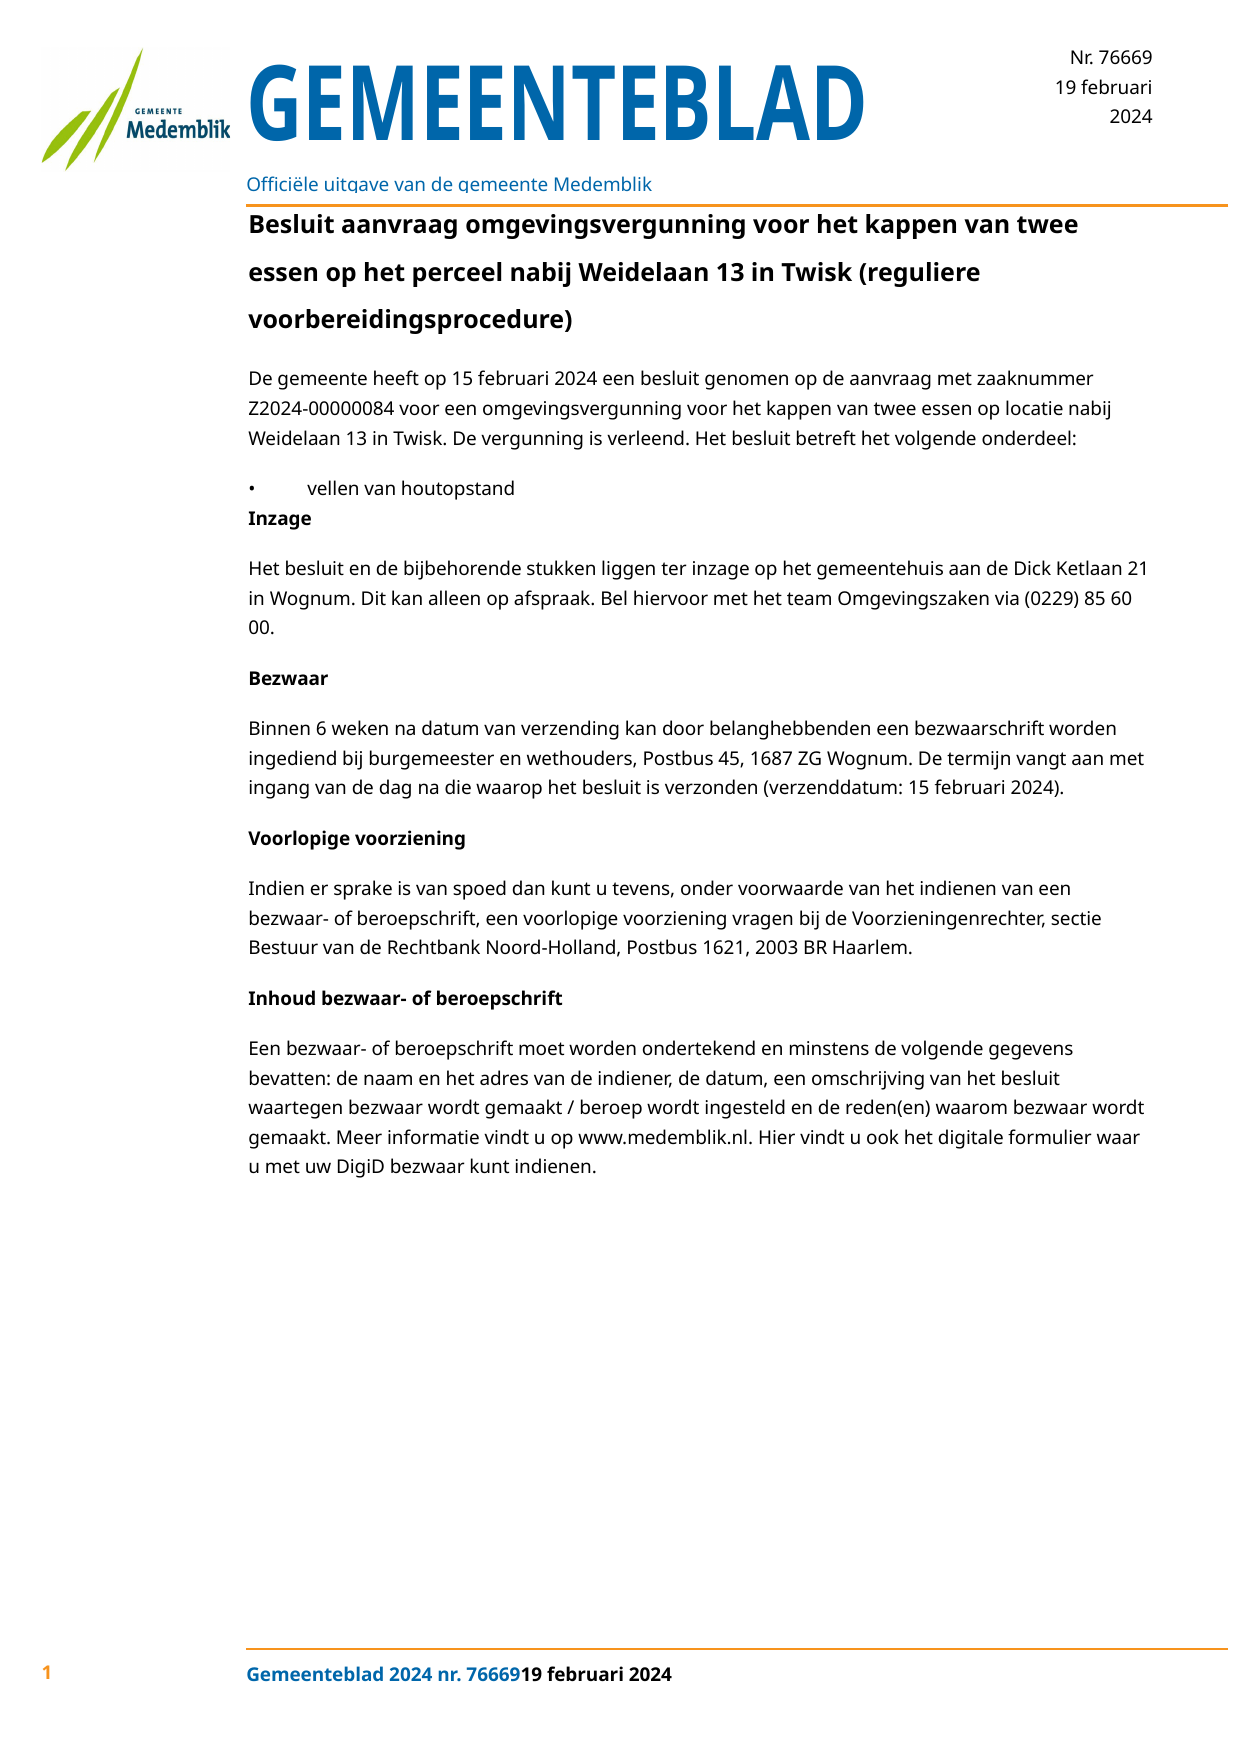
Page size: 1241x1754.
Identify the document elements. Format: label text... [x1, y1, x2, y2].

text Een bezwaar- of beroepschrift moet worden ondertekend en minstens de volgende gegevens bevatten: de naam en het adres van de indiener, de datum, een omschrijving van het besluit waartegen bezwaar wordt gemaakt / beroep wordt ingesteld en de reden(en) waarom bezwaar wordt gemaakt. Meer informatie vindt u op www.medemblik.nl. Hier vindt u ook het digitale formulier waar u met uw DigiD bezwaar kunt indienen. [248, 1035, 1152, 1179]
text Inzage [248, 505, 1152, 530]
text De gemeente heeft op 15 februari 2024 een besluit genomen op de aanvraag met zaaknummer Z2024-00000084 voor een omgevingsvergunning voor het kappen van twee essen op locatie nabij Weidelaan 13 in Twisk. De vergunning is verleend. Het besluit betreft het volgende onderdeel: [248, 366, 1152, 450]
text Inhoud bezwaar- of beroepschrift [248, 985, 1152, 1010]
list vellen van houtopstand [248, 475, 1152, 501]
text Bezwaar [248, 665, 1152, 690]
text Voorlopige voorziening [248, 825, 1152, 850]
text Binnen 6 weken na datum van verzending kan door belanghebbenden een bezwaarschrift worden ingediend bij burgemeester en wethouders, Postbus 45, 1687 ZG Wognum. De termijn vangt aan met ingang van de dag na die waarop het besluit is verzonden (verzenddatum: 15 februari 2024). [248, 715, 1152, 800]
text Besluit aanvraag omgevingsvergunning voor het kappen van twee essen op het perceel nabij Weidelaan 13 in Twisk (reguliere voorbereidingsprocedure) [248, 207, 1152, 336]
text Het besluit en de bijbehorende stukken liggen ter inzage op het gemeentehuis aan de Dick Ketlaan 21 in Wognum. Dit kan alleen op afspraak. Bel hiervoor met het team Omgevingszaken via (0229) 85 60 00. [248, 555, 1152, 640]
text Indien er sprake is van spoed dan kunt u tevens, onder voorwaarde van het indienen van een bezwaar- of beroepschrift, een voorlopige voorziening vragen bij de Voorzieningenrechter, sectie Bestuur van de Rechtbank Noord-Holland, Postbus 1621, 2003 BR Haarlem. [248, 875, 1152, 960]
picture [41, 47, 231, 172]
